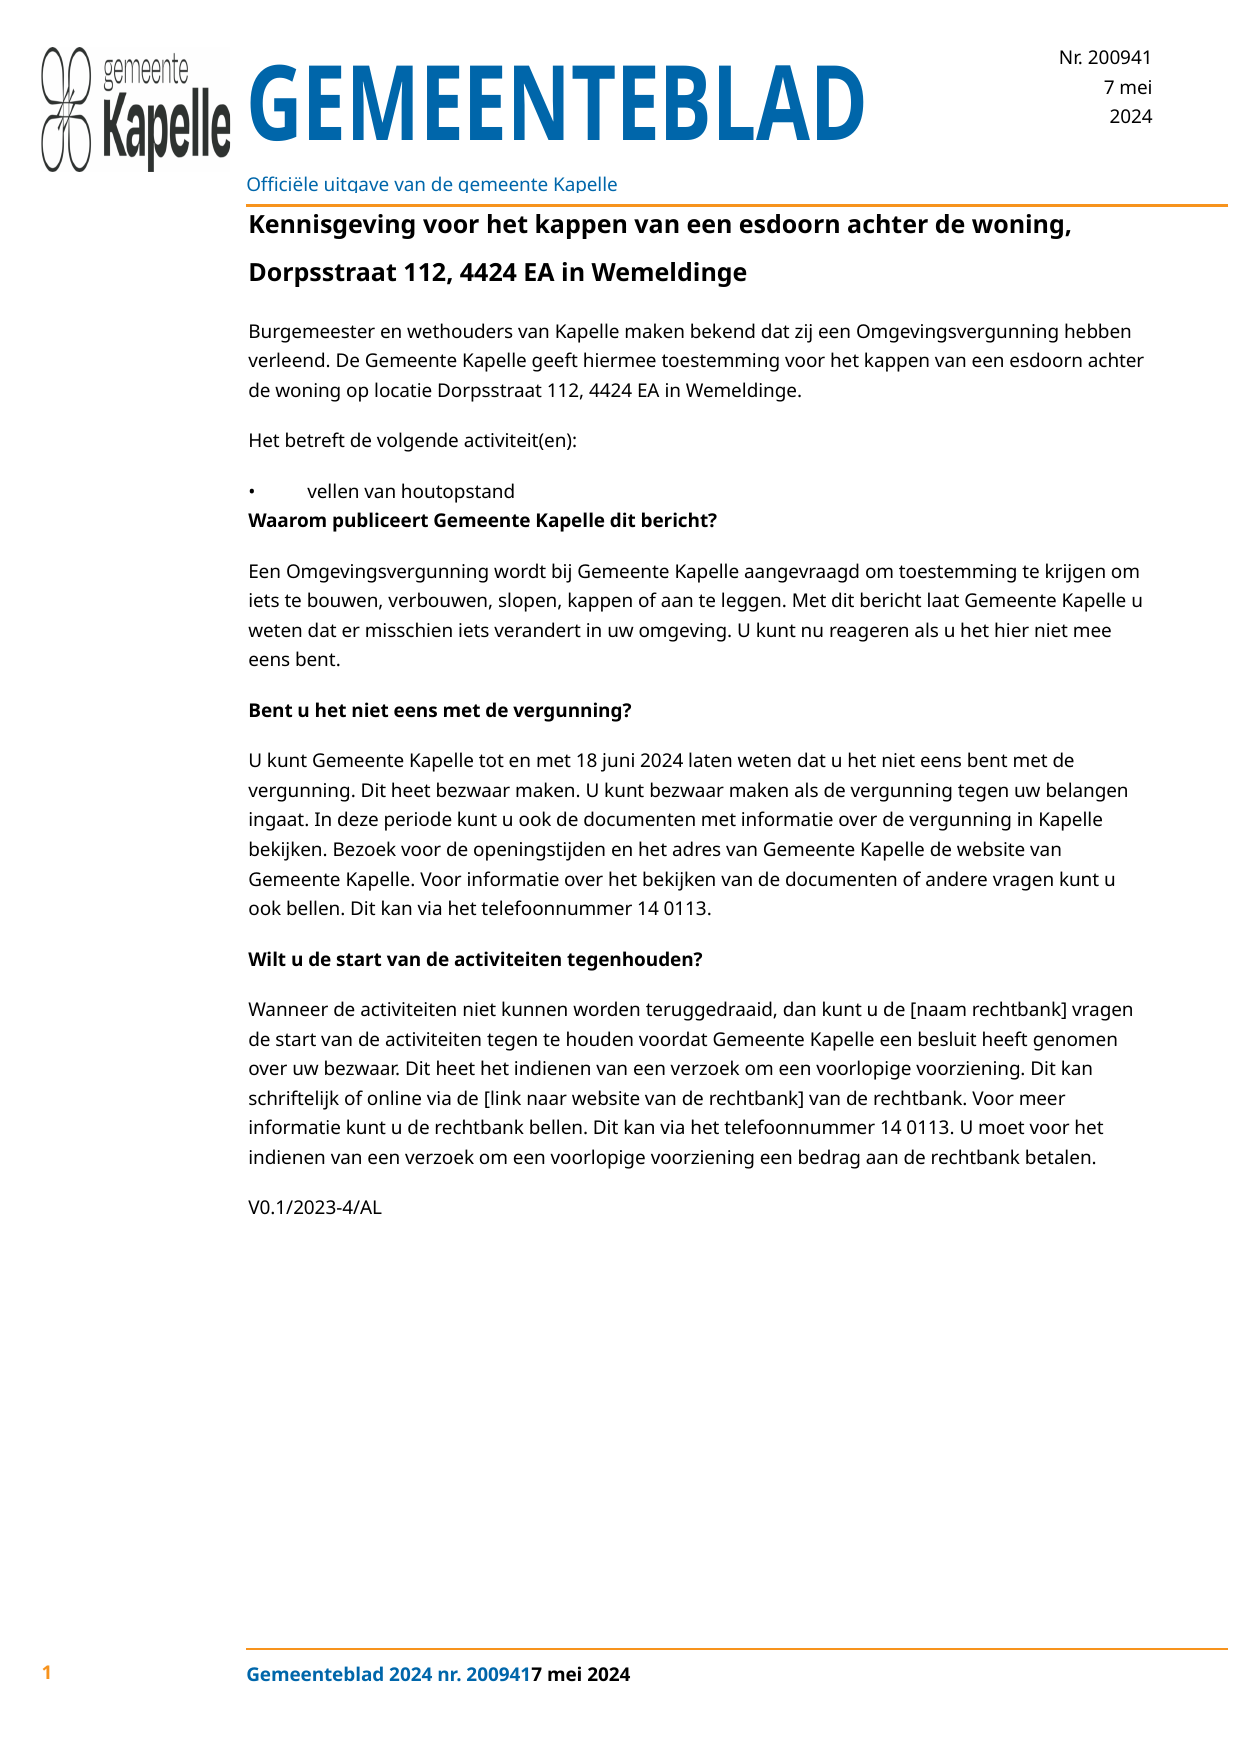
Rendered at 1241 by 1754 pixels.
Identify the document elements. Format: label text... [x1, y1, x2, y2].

text Kennisgeving voor het kappen van een esdoorn achter de woning, Dorpsstraat 112, 4424 EA in Wemeldinge [248, 207, 1152, 288]
text Waarom publiceert Gemeente Kapelle dit bericht? [248, 507, 1152, 533]
text V0.1/2023-4/AL [248, 1194, 1152, 1220]
list vellen van houtopstand [248, 478, 1152, 504]
picture [41, 47, 231, 172]
text Het betreft de volgende activiteit(en): [248, 427, 1152, 453]
text Wanneer de activiteiten niet kunnen worden teruggedraaid, dan kunt u de [naam rechtbank] vragen de start van de activiteiten tegen te houden voordat Gemeente Kapelle een besluit heeft genomen over uw bezwaar. Dit heet het indienen van een verzoek om een voorlopige voorziening. Dit kan schriftelijk of online via de [link naar website van de rechtbank] van de rechtbank. Voor meer informatie kunt u de rechtbank bellen. Dit kan via het telefoonnummer 14 0113. U moet voor het indienen van een verzoek om een voorlopige voorziening een bedrag aan de rechtbank betalen. [248, 996, 1152, 1170]
text Een Omgevingsvergunning wordt bij Gemeente Kapelle aangevraagd om toestemming te krijgen om iets te bouwen, verbouwen, slopen, kappen of aan te leggen. Met dit bericht laat Gemeente Kapelle u weten dat er misschien iets verandert in uw omgeving. U kunt nu reageren als u het hier niet mee eens bent. [248, 558, 1152, 672]
text Bent u het niet eens met de vergunning? [248, 697, 1152, 723]
text Burgemeester en wethouders van Kapelle maken bekend dat zij een Omgevingsvergunning hebben verleend. De Gemeente Kapelle geeft hiermee toestemming voor het kappen van een esdoorn achter de woning op locatie Dorpsstraat 112, 4424 EA in Wemeldinge. [248, 318, 1152, 403]
text U kunt Gemeente Kapelle tot en met 18 juni 2024 laten weten dat u het niet eens bent met de vergunning. Dit heet bezwaar maken. U kunt bezwaar maken als de vergunning tegen uw belangen ingaat. In deze periode kunt u ook de documenten met informatie over de vergunning in Kapelle bekijken. Bezoek voor de openingstijden en het adres van Gemeente Kapelle de website van Gemeente Kapelle. Voor informatie over het bekijken van de documenten of andere vragen kunt u ook bellen. Dit kan via het telefoonnummer 14 0113. [248, 747, 1152, 921]
text Wilt u de start van de activiteiten tegenhouden? [248, 946, 1152, 972]
